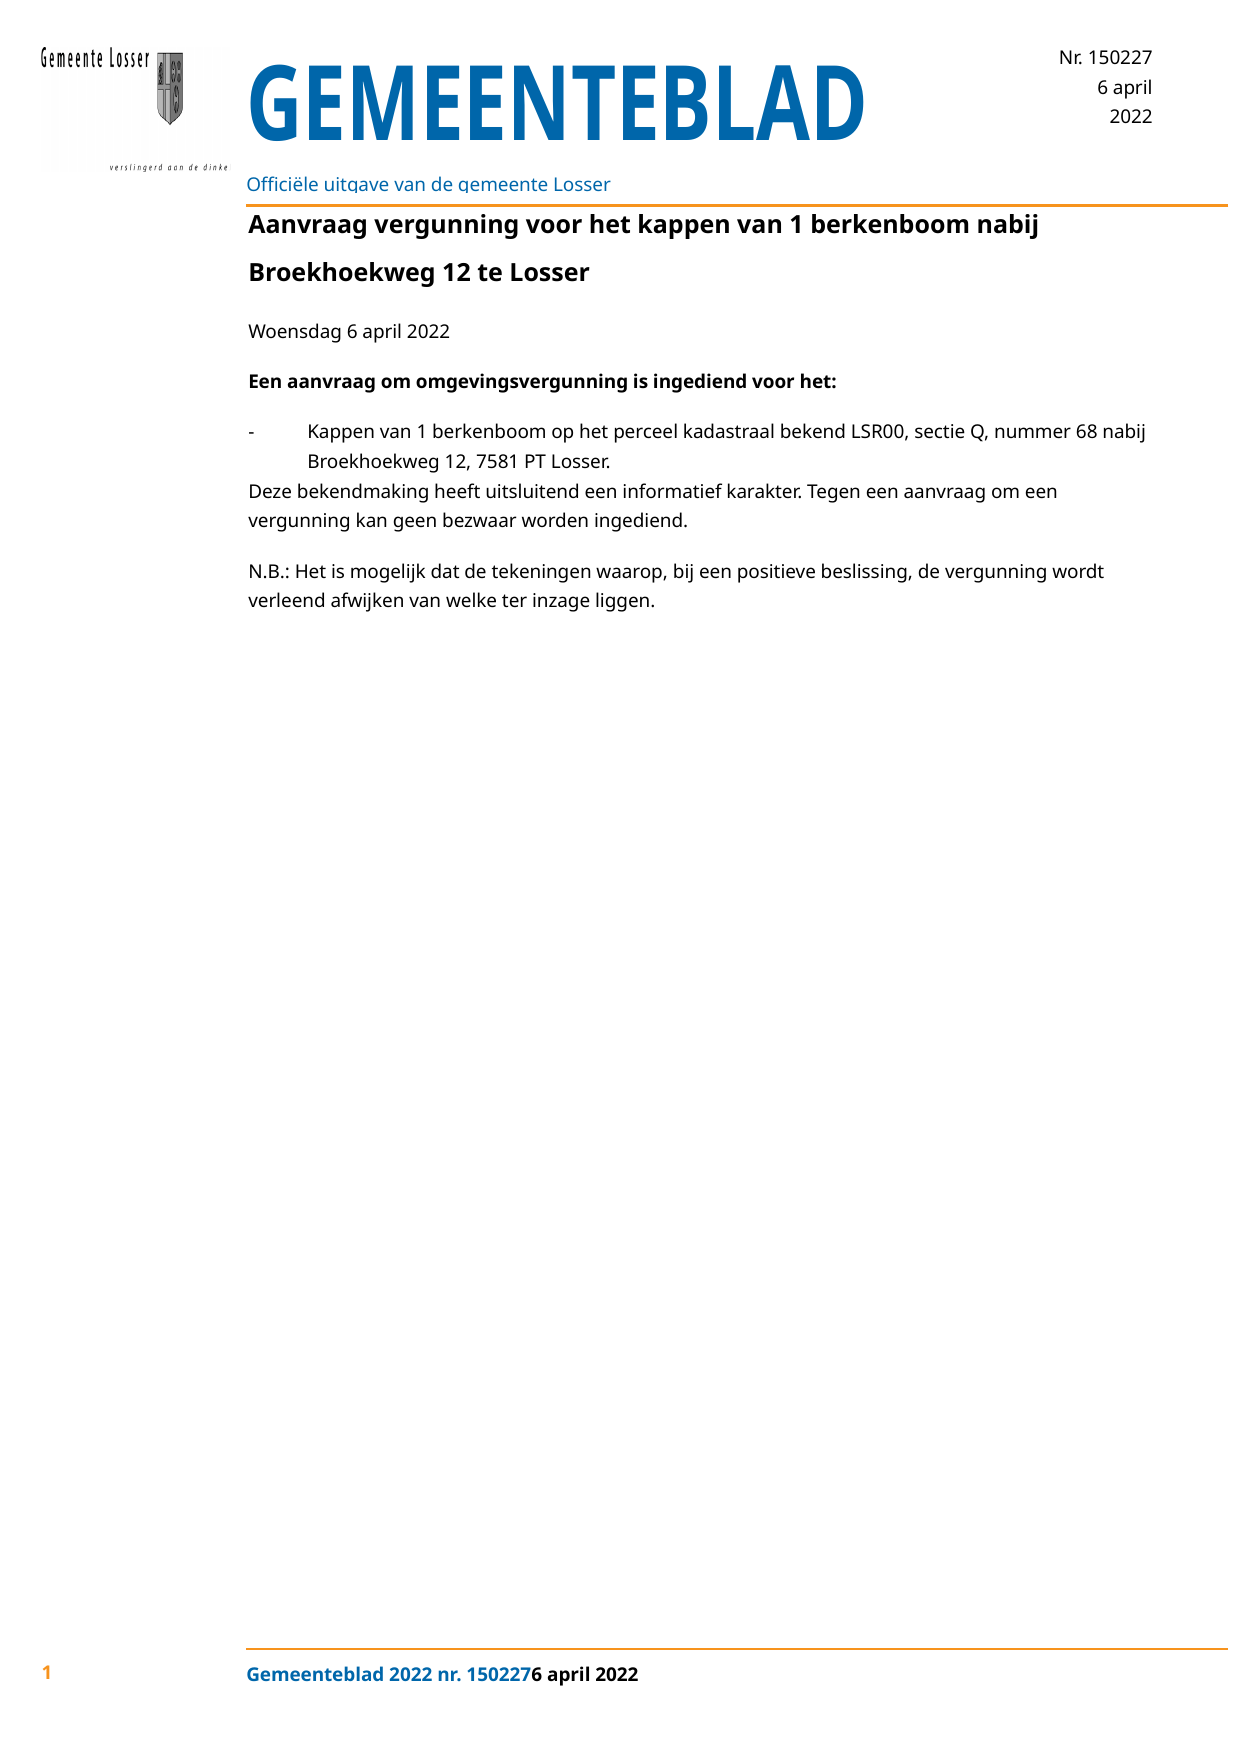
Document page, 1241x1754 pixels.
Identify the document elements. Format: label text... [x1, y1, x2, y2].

text Woensdag 6 april 2022 [248, 318, 1152, 344]
picture [41, 47, 231, 172]
text Een aanvraag om omgevingsvergunning is ingediend voor het: [248, 368, 1152, 394]
text Aanvraag vergunning voor het kappen van 1 berkenboom nabij Broekhoekweg 12 te Losser [248, 207, 1152, 288]
text N.B.: Het is mogelijk dat de tekeningen waarop, bij een positieve beslissing, de vergunning wordt verleend afwijken van welke ter inzage liggen. [248, 558, 1152, 613]
text Deze bekendmaking heeft uitsluitend een informatief karakter. Tegen een aanvraag om een vergunning kan geen bezwaar worden ingediend. [248, 478, 1152, 533]
list Kappen van 1 berkenboom op het perceel kadastraal bekend LSR00, sectie Q, nummer 68 nabij Broekhoekweg 12, 7581 PT Losser. [248, 419, 1152, 474]
